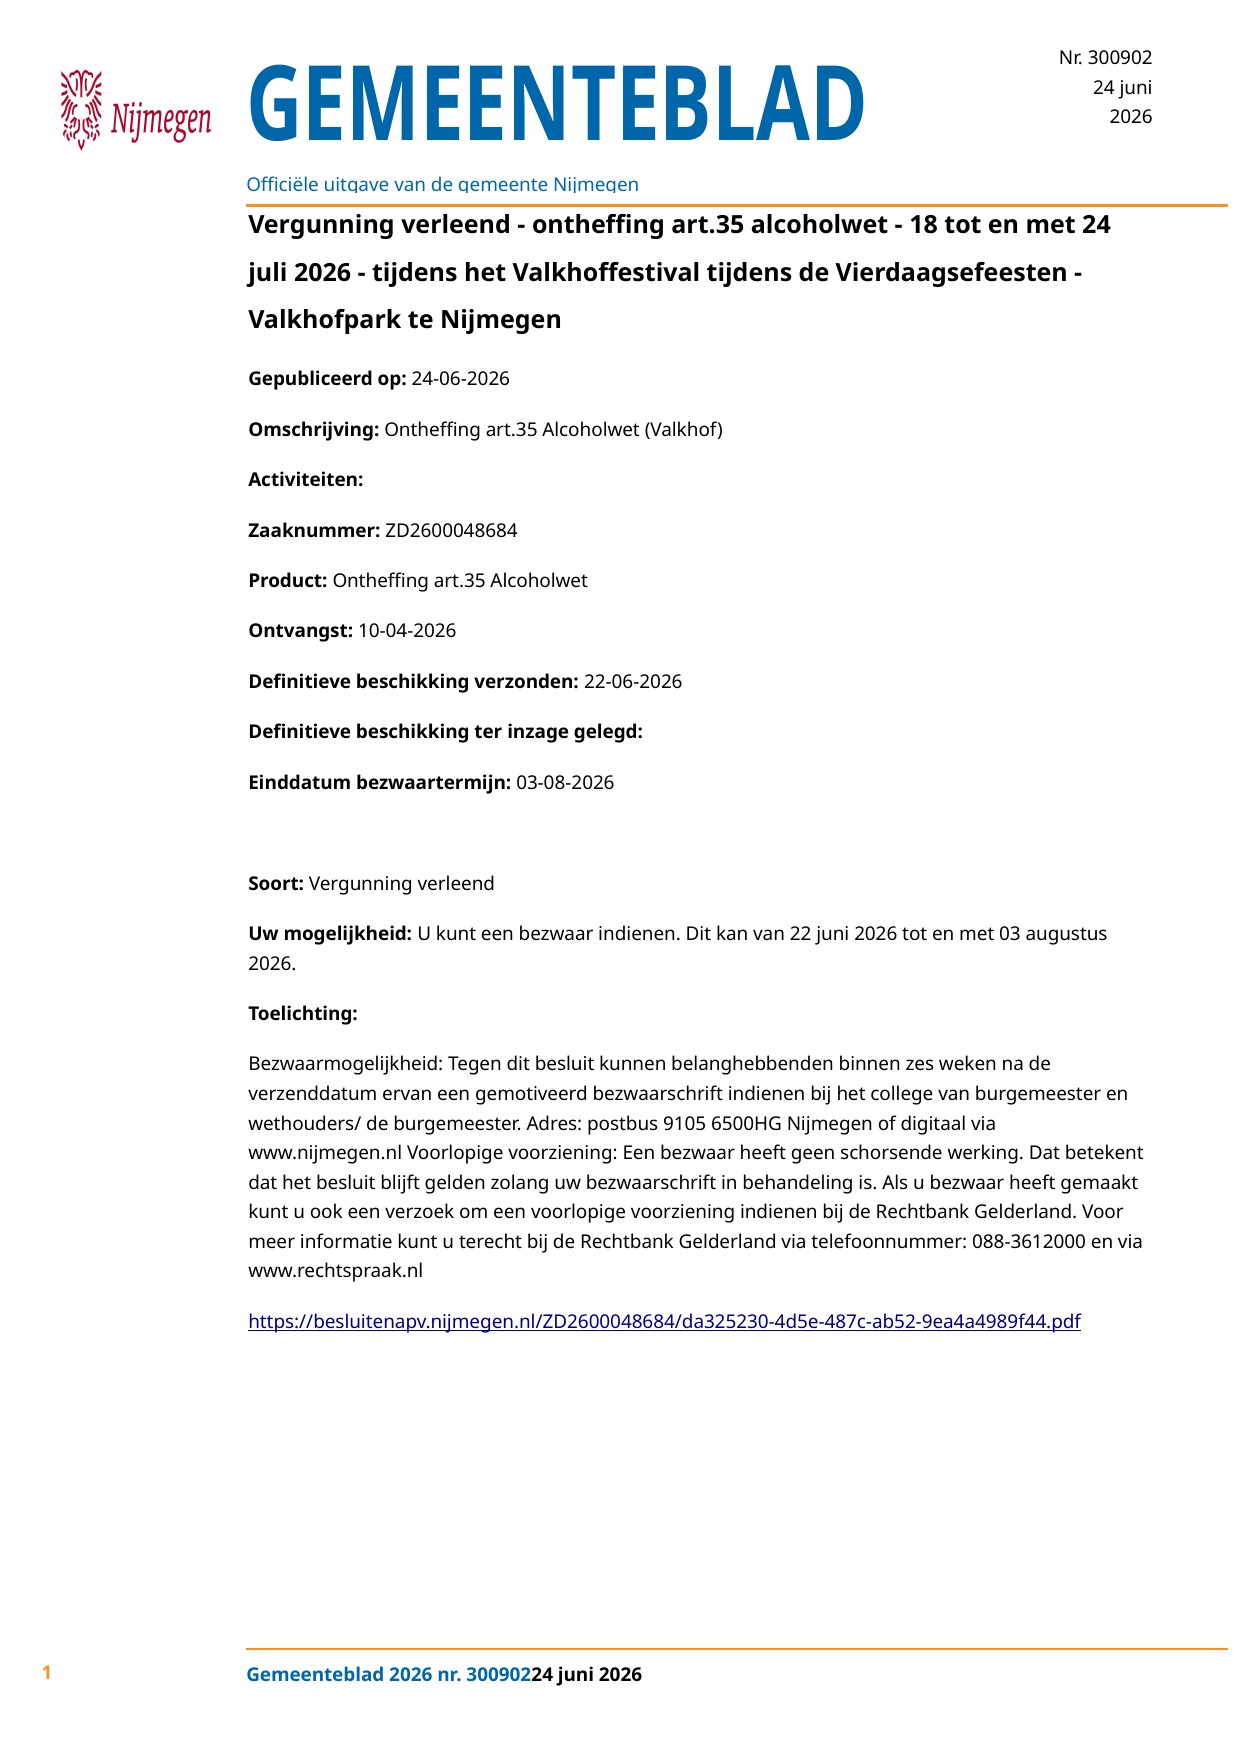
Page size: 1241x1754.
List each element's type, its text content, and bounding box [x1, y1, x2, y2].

text Vergunning verleend - ontheffing art.35 alcoholwet - 18 tot en met 24 juli 2026 - tijdens het Valkhoffestival tijdens de Vierdaagsefeesten - Valkhofpark te Nijmegen [248, 207, 1152, 336]
text Omschrijving: Ontheffing art.35 Alcoholwet (Valkhof) [248, 416, 1152, 442]
text Definitieve beschikking ter inzage gelegd: [248, 718, 1152, 744]
text Bezwaarmogelijkheid: Tegen dit besluit kunnen belanghebbenden binnen zes weken na de verzenddatum ervan een gemotiveerd bezwaarschrift indienen bij het college van burgemeester en wethouders/ de burgemeester. Adres: postbus 9105 6500HG Nijmegen of digitaal via www.nijmegen.nl Voorlopige voorziening: Een bezwaar heeft geen schorsende werking. Dat betekent dat het besluit blijft gelden zolang uw bezwaarschrift in behandeling is. Als u bezwaar heeft gemaakt kunt u ook een verzoek om een voorlopige voorziening indienen bij de Rechtbank Gelderland. Voor meer informatie kunt u terecht bij de Rechtbank Gelderland via telefoonnummer: 088-3612000 en via www.rechtspraak.nl [248, 1051, 1152, 1283]
picture [41, 47, 231, 172]
text Zaaknummer: ZD2600048684 [248, 517, 1152, 542]
text Gepubliceerd op: 24-06-2026 [248, 366, 1152, 391]
text Uw mogelijkheid: U kunt een bezwaar indienen. Dit kan van 22 juni 2026 tot en met 03 augustus 2026. [248, 920, 1152, 975]
text Soort: Vergunning verleend [248, 870, 1152, 895]
text https://besluitenapv.nijmegen.nl/ZD2600048684/da325230-4d5e-487c-ab52-9ea4a4989f44.pdf [248, 1308, 1152, 1334]
text Toelichting: [248, 1000, 1152, 1026]
text Product: Ontheffing art.35 Alcoholwet [248, 567, 1152, 593]
text Einddatum bezwaartermijn: 03-08-2026 [248, 769, 1152, 794]
text Ontvangst: 10-04-2026 [248, 618, 1152, 643]
text Definitieve beschikking verzonden: 22-06-2026 [248, 668, 1152, 694]
text Activiteiten: [248, 466, 1152, 492]
